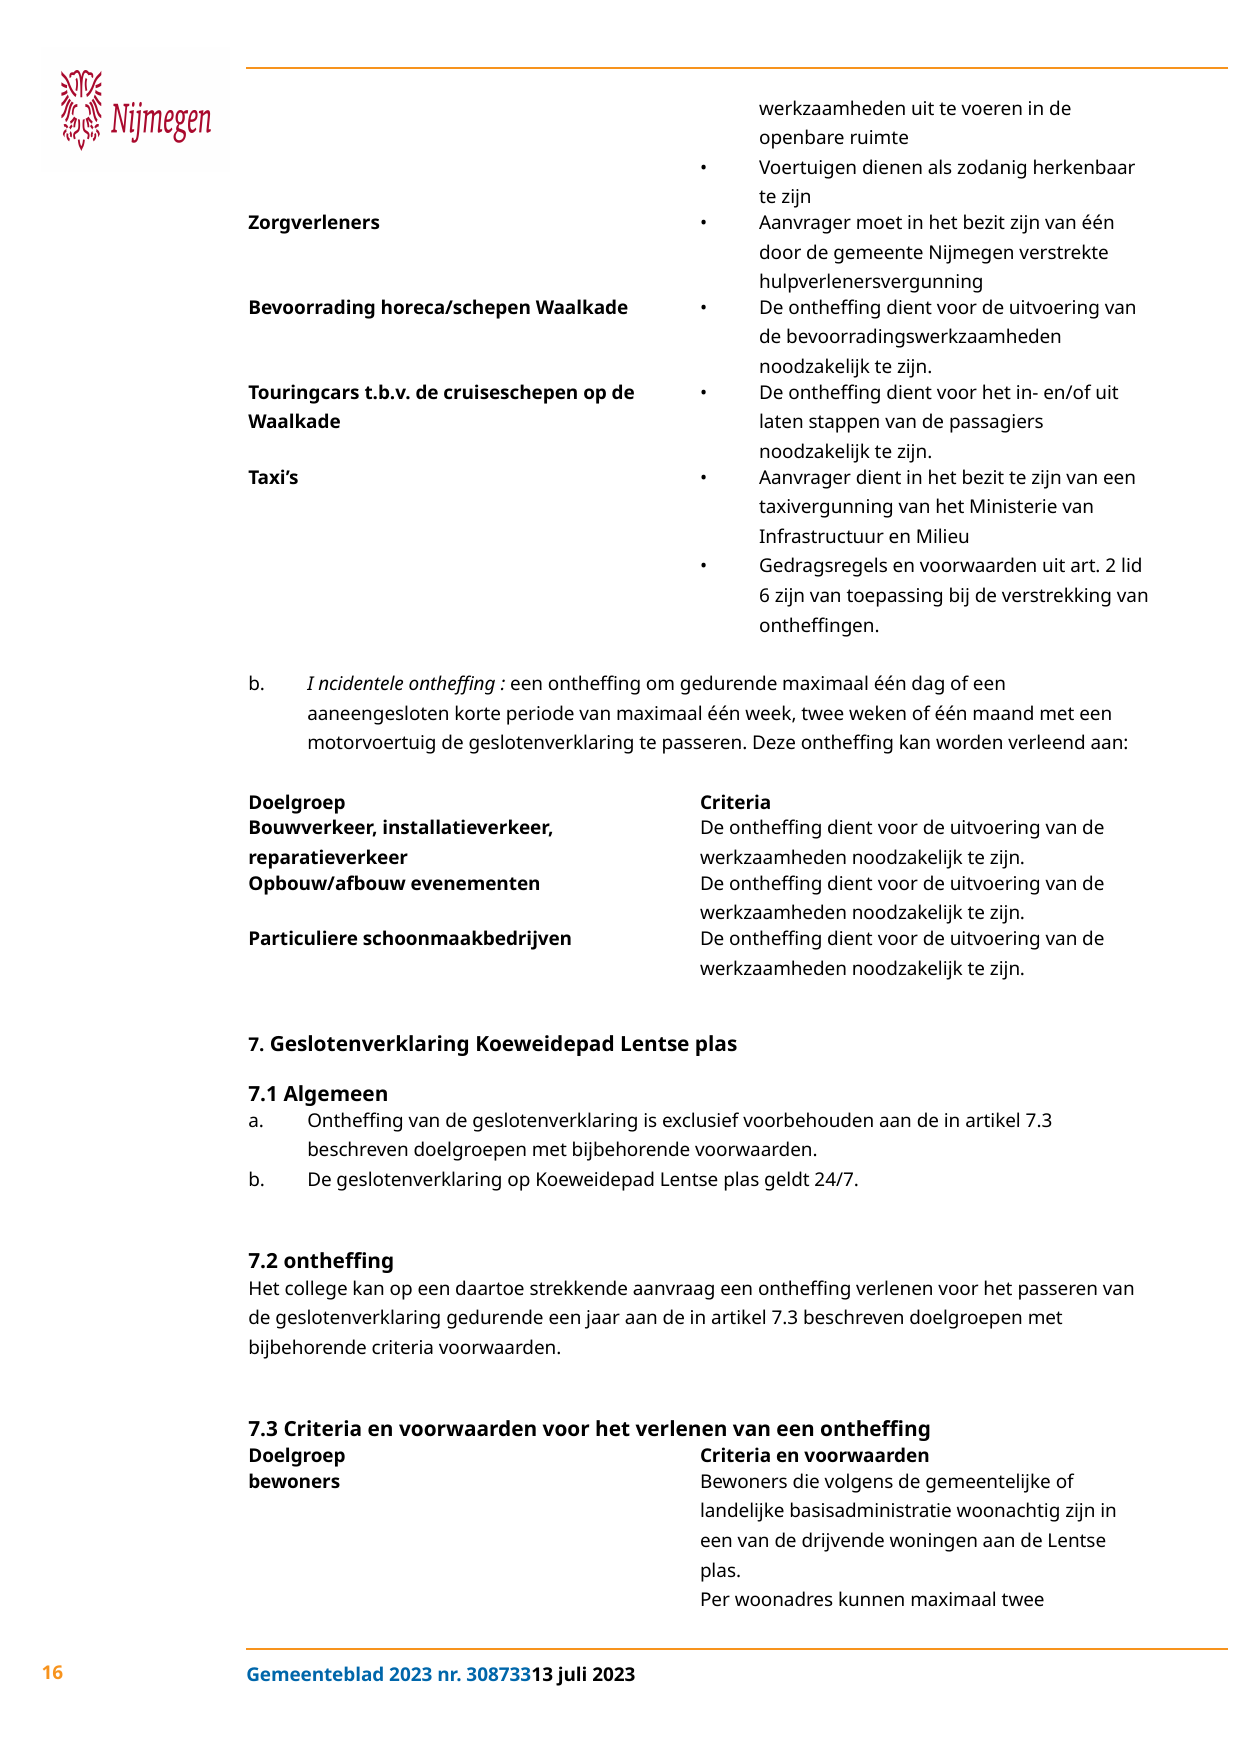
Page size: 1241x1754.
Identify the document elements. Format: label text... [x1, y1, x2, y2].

table_cell Aanvrager dient in het bezit te zijn van een taxivergunning van het Ministerie van Infrastructuur en Milieu Gedragsregels en voorwaarden uit art. 2 lid 6 zijn van toepassing bij de verstrekking van ontheffingen. [700, 464, 1152, 638]
table_header Criteria [700, 789, 1152, 814]
table_cell De ontheffing dient voor de uitvoering van de bevoorradingswerkzaamheden noodzakelijk te zijn. [700, 294, 1152, 379]
table_header Criteria en voorwaarden [700, 1443, 1152, 1468]
table_cell Particuliere schoonmaakbedrijven [248, 925, 700, 981]
table_cell Touringcars t.b.v. de cruiseschepen op de Waalkade [248, 379, 700, 464]
list Ontheffing van de geslotenverklaring is exclusief voorbehouden aan de in artikel 7.3 beschreven doelgroepen met bijbehorende voorwaarden. [248, 1107, 1152, 1162]
table_header Doelgroep [248, 789, 700, 814]
table_cell De ontheffing dient voor de uitvoering van de werkzaamheden noodzakelijk te zijn. [700, 925, 1152, 981]
table_cell bewoners [248, 1468, 700, 1612]
table_header Doelgroep [248, 1443, 700, 1468]
table_cell Zorgverleners [248, 209, 700, 294]
table_cell De ontheffing dient voor de uitvoering van de werkzaamheden noodzakelijk te zijn. [700, 815, 1152, 870]
table_cell De ontheffing dient voor de uitvoering van de werkzaamheden noodzakelijk te zijn. [700, 870, 1152, 925]
text Het college kan op een daartoe strekkende aanvraag een ontheffing verlenen voor het passeren van de geslotenverklaring gedurende een jaar aan de in artikel 7.3 beschreven doelgroepen met bijbehorende criteria voorwaarden. [248, 1275, 1152, 1359]
text 7. Geslotenverklaring Koeweidepad Lentse plas [248, 1029, 1152, 1058]
table_cell Bevoorrading horeca/schepen Waalkade [248, 294, 700, 379]
text 7.3 Criteria en voorwaarden voor het verlenen van een ontheffing [248, 1414, 1152, 1442]
table_cell [248, 95, 700, 209]
table_cell Opbouw/afbouw evenementen [248, 870, 700, 925]
table_cell Taxi’s [248, 464, 700, 638]
table_cell werkzaamheden uit te voeren in de openbare ruimte Voertuigen dienen als zodanig herkenbaar te zijn [700, 95, 1152, 209]
text 7.2 ontheffing [248, 1246, 1152, 1275]
picture [41, 47, 231, 172]
list I ncidentele ontheffing : een ontheffing om gedurende maximaal één dag of een aaneengesloten korte periode van maximaal één week, twee weken of één maand met een motorvoertuig de geslotenverklaring te passeren. Deze ontheffing kan worden verleend aan: [248, 670, 1152, 755]
table_cell Bewoners die volgens de gemeentelijke of landelijke basisadministratie woonachtig zijn in een van de drijvende woningen aan de Lentse plas. Per woonadres kunnen maximaal twee [700, 1468, 1152, 1612]
table_cell De ontheffing dient voor het in- en/of uit laten stappen van de passagiers noodzakelijk te zijn. [700, 379, 1152, 464]
list De geslotenverklaring op Koeweidepad Lentse plas geldt 24/7. [248, 1166, 1152, 1192]
text 7.1 Algemeen [248, 1079, 1152, 1107]
table_cell Bouwverkeer, installatieverkeer, reparatieverkeer [248, 815, 700, 870]
table_cell Aanvrager moet in het bezit zijn van één door de gemeente Nijmegen verstrekte hulpverlenersvergunning [700, 209, 1152, 294]
